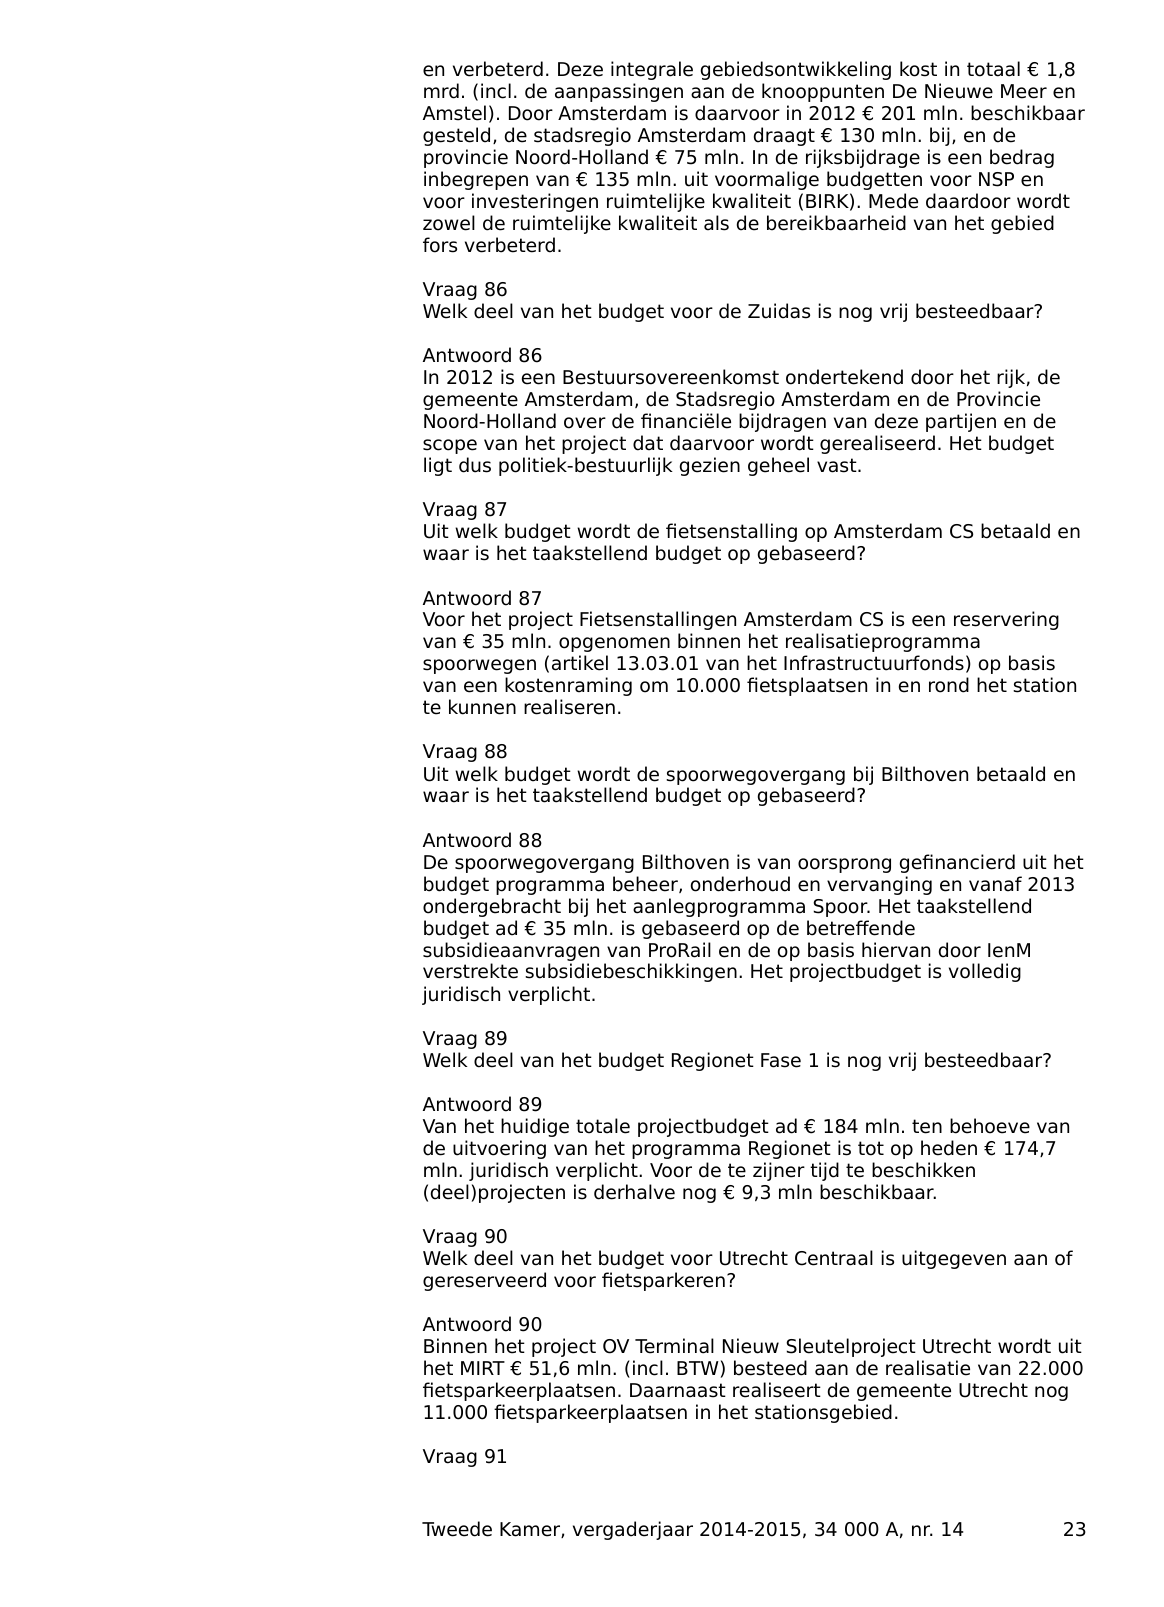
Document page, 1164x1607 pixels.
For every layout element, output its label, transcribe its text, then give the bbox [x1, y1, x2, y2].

text Uit welk budget wordt de spoorwegovergang bij Bilthoven betaald en waar is het taakstellend budget op gebaseerd? [422, 763, 1087, 807]
text Vraag 91 [422, 1446, 1087, 1468]
text Van het huidige totale projectbudget ad € 184 mln. ten behoeve van de uitvoering van het programma Regionet is tot op heden € 174,7 mln. juridisch verplicht. Voor de te zijner tijd te beschikken (deel)projecten is derhalve nog € 9,3 mln beschikbaar. [422, 1116, 1087, 1204]
text Vraag 90 [422, 1226, 1087, 1248]
text Vraag 86 [422, 279, 1087, 301]
text en verbeterd. Deze integrale gebiedsontwikkeling kost in totaal € 1,8 mrd. (incl. de aanpassingen aan de knooppunten De Nieuwe Meer en Amstel). Door Amsterdam is daarvoor in 2012 € 201 mln. beschikbaar gesteld, de stadsregio Amsterdam draagt € 130 mln. bij, en de provincie Noord-Holland € 75 mln. In de rijksbijdrage is een bedrag inbegrepen van € 135 mln. uit voormalige budgetten voor NSP en voor investeringen ruimtelijke kwaliteit (BIRK). Mede daardoor wordt zowel de ruimtelijke kwaliteit als de bereikbaarheid van het gebied fors verbeterd. [422, 59, 1087, 257]
text Antwoord 89 [422, 1094, 1087, 1116]
text Welk deel van het budget voor de Zuidas is nog vrij besteedbaar? [422, 301, 1087, 323]
text Antwoord 88 [422, 829, 1087, 852]
text Voor het project Fietsenstallingen Amsterdam CS is een reservering van € 35 mln. opgenomen binnen het realisatieprogramma spoorwegen (artikel 13.03.01 van het Infrastructuurfonds) op basis van een kostenraming om 10.000 fietsplaatsen in en rond het station te kunnen realiseren. [422, 609, 1087, 719]
text Uit welk budget wordt de fietsenstalling op Amsterdam CS betaald en waar is het taakstellend budget op gebaseerd? [422, 521, 1087, 565]
text Vraag 88 [422, 741, 1087, 763]
text Antwoord 87 [422, 587, 1087, 609]
text Welk deel van het budget Regionet Fase 1 is nog vrij besteedbaar? [422, 1049, 1087, 1072]
text Antwoord 86 [422, 345, 1087, 367]
text In 2012 is een Bestuursovereenkomst ondertekend door het rijk, de gemeente Amsterdam, de Stadsregio Amsterdam en de Provincie Noord-Holland over de financiële bijdragen van deze partijen en de scope van het project dat daarvoor wordt gerealiseerd. Het budget ligt dus politiek-bestuurlijk gezien geheel vast. [422, 367, 1087, 477]
text Welk deel van het budget voor Utrecht Centraal is uitgegeven aan of gereserveerd voor fietsparkeren? [422, 1248, 1087, 1292]
text Binnen het project OV Terminal Nieuw Sleutelproject Utrecht wordt uit het MIRT € 51,6 mln. (incl. BTW) besteed aan de realisatie van 22.000 fietsparkeerplaatsen. Daarnaast realiseert de gemeente Utrecht nog 11.000 fietsparkeerplaatsen in het stationsgebied. [422, 1336, 1087, 1424]
text Vraag 89 [422, 1028, 1087, 1049]
text De spoorwegovergang Bilthoven is van oorsprong gefinancierd uit het budget programma beheer, onderhoud en vervanging en vanaf 2013 ondergebracht bij het aanlegprogramma Spoor. Het taakstellend budget ad € 35 mln. is gebaseerd op de betreffende subsidieaanvragen van ProRail en de op basis hiervan door IenM verstrekte subsidiebeschikkingen. Het projectbudget is volledig juridisch verplicht. [422, 852, 1087, 1005]
text Antwoord 90 [422, 1314, 1087, 1336]
text Vraag 87 [422, 499, 1087, 521]
